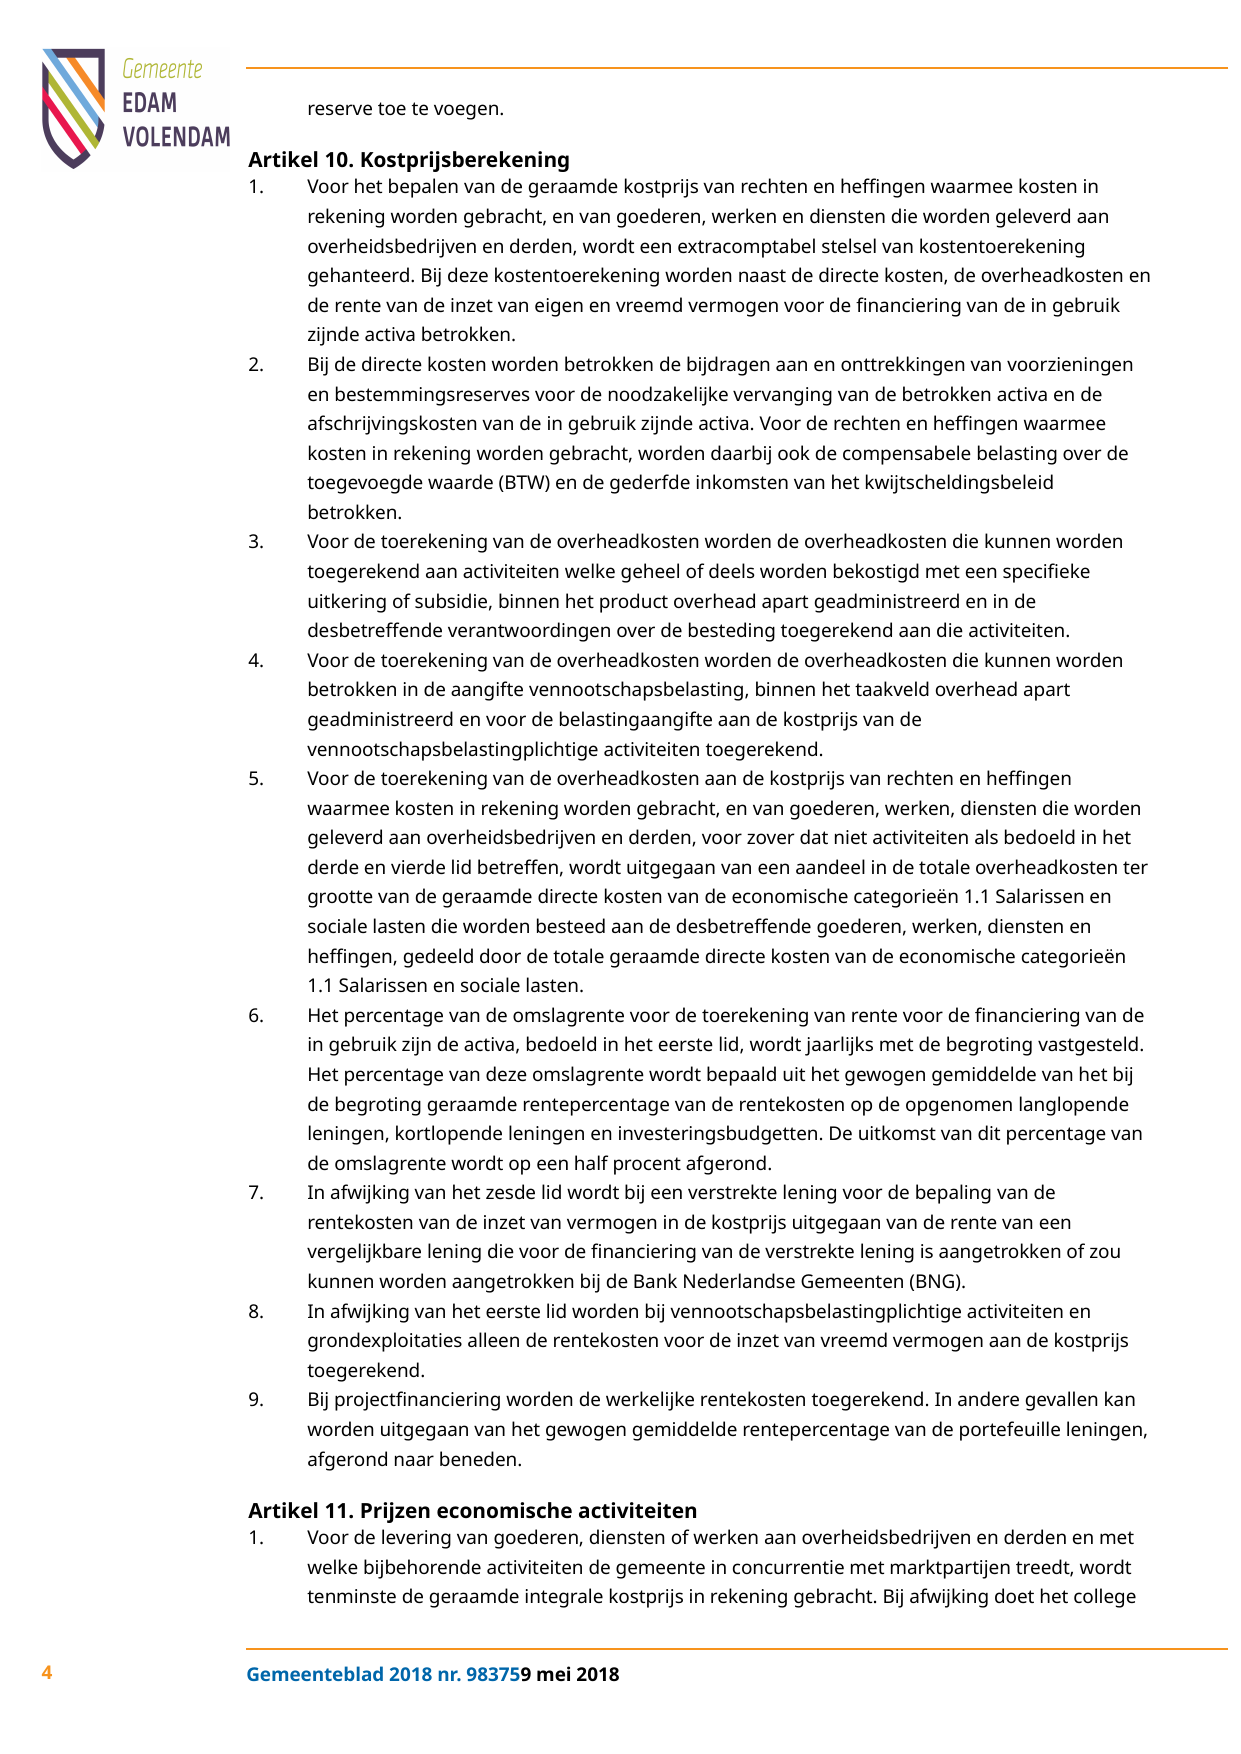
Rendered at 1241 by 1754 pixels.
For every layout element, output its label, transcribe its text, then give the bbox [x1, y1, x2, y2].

picture [41, 47, 231, 172]
list Voor het bepalen van de geraamde kostprijs van rechten en heffingen waarmee kosten in rekening worden gebracht, en van goederen, werken en diensten die worden geleverd aan overheidsbedrijven en derden, wordt een extracomptabel stelsel van kostentoerekening gehanteerd. Bij deze kostentoerekening worden naast de directe kosten, de overheadkosten en de rente van de inzet van eigen en vreemd vermogen voor de financiering van de in gebruik zijnde activa betrokken. [248, 174, 1152, 347]
list In afwijking van het zesde lid wordt bij een verstrekte lening voor de bepaling van de rentekosten van de inzet van vermogen in de kostprijs uitgegaan van de rente van een vergelijkbare lening die voor de financiering van de verstrekte lening is aangetrokken of zou kunnen worden aangetrokken bij de Bank Nederlandse Gemeenten (BNG). [248, 1179, 1152, 1294]
list In afwijking van het eerste lid worden bij vennootschapsbelastingplichtige activiteiten en grondexploitaties alleen de rentekosten voor de inzet van vreemd vermogen aan de kostprijs toegerekend. [248, 1298, 1152, 1383]
list reserve toe te voegen. [248, 95, 1152, 121]
list Het percentage van de omslagrente voor de toerekening van rente voor de financiering van de in gebruik zijn de activa, bedoeld in het eerste lid, wordt jaarlijks met de begroting vastgesteld. Het percentage van deze omslagrente wordt bepaald uit het gewogen gemiddelde van het bij de begroting geraamde rentepercentage van de rentekosten op de opgenomen langlopende leningen, kortlopende leningen en investeringsbudgetten. De uitkomst van dit percentage van de omslagrente wordt op een half procent afgerond. [248, 1002, 1152, 1176]
list Bij de directe kosten worden betrokken de bijdragen aan en onttrekkingen van voorzieningen en bestemmingsreserves voor de noodzakelijke vervanging van de betrokken activa en de afschrijvingskosten van de in gebruik zijnde activa. Voor de rechten en heffingen waarmee kosten in rekening worden gebracht, worden daarbij ook de compensabele belasting over de toegevoegde waarde (BTW) en de gederfde inkomsten van het kwijtscheldingsbeleid betrokken. [248, 351, 1152, 525]
text Artikel 11. Prijzen economische activiteiten [248, 1496, 1152, 1524]
list Voor de toerekening van de overheadkosten worden de overheadkosten die kunnen worden toegerekend aan activiteiten welke geheel of deels worden bekostigd met een specifieke uitkering of subsidie, binnen het product overhead apart geadministreerd en in de desbetreffende verantwoordingen over de besteding toegerekend aan die activiteiten. [248, 529, 1152, 643]
list Voor de toerekening van de overheadkosten aan de kostprijs van rechten en heffingen waarmee kosten in rekening worden gebracht, en van goederen, werken, diensten die worden geleverd aan overheidsbedrijven en derden, voor zover dat niet activiteiten als bedoeld in het derde en vierde lid betreffen, wordt uitgegaan van een aandeel in de totale overheadkosten ter grootte van de geraamde directe kosten van de economische categorieën 1.1 Salarissen en sociale lasten die worden besteed aan de desbetreffende goederen, werken, diensten en heffingen, gedeeld door de totale geraamde directe kosten van de economische categorieën 1.1 Salarissen en sociale lasten. [248, 765, 1152, 998]
list Voor de levering van goederen, diensten of werken aan overheidsbedrijven en derden en met welke bijbehorende activiteiten de gemeente in concurrentie met marktpartijen treedt, wordt tenminste de geraamde integrale kostprijs in rekening gebracht. Bij afwijking doet het college [248, 1524, 1152, 1609]
text Artikel 10. Kostprijsberekening [248, 145, 1152, 174]
list Voor de toerekening van de overheadkosten worden de overheadkosten die kunnen worden betrokken in de aangifte vennootschapsbelasting, binnen het taakveld overhead apart geadministreerd en voor de belastingaangifte aan de kostprijs van de vennootschapsbelastingplichtige activiteiten toegerekend. [248, 647, 1152, 761]
list Bij projectfinanciering worden de werkelijke rentekosten toegerekend. In andere gevallen kan worden uitgegaan van het gewogen gemiddelde rentepercentage van de portefeuille leningen, afgerond naar beneden. [248, 1387, 1152, 1471]
